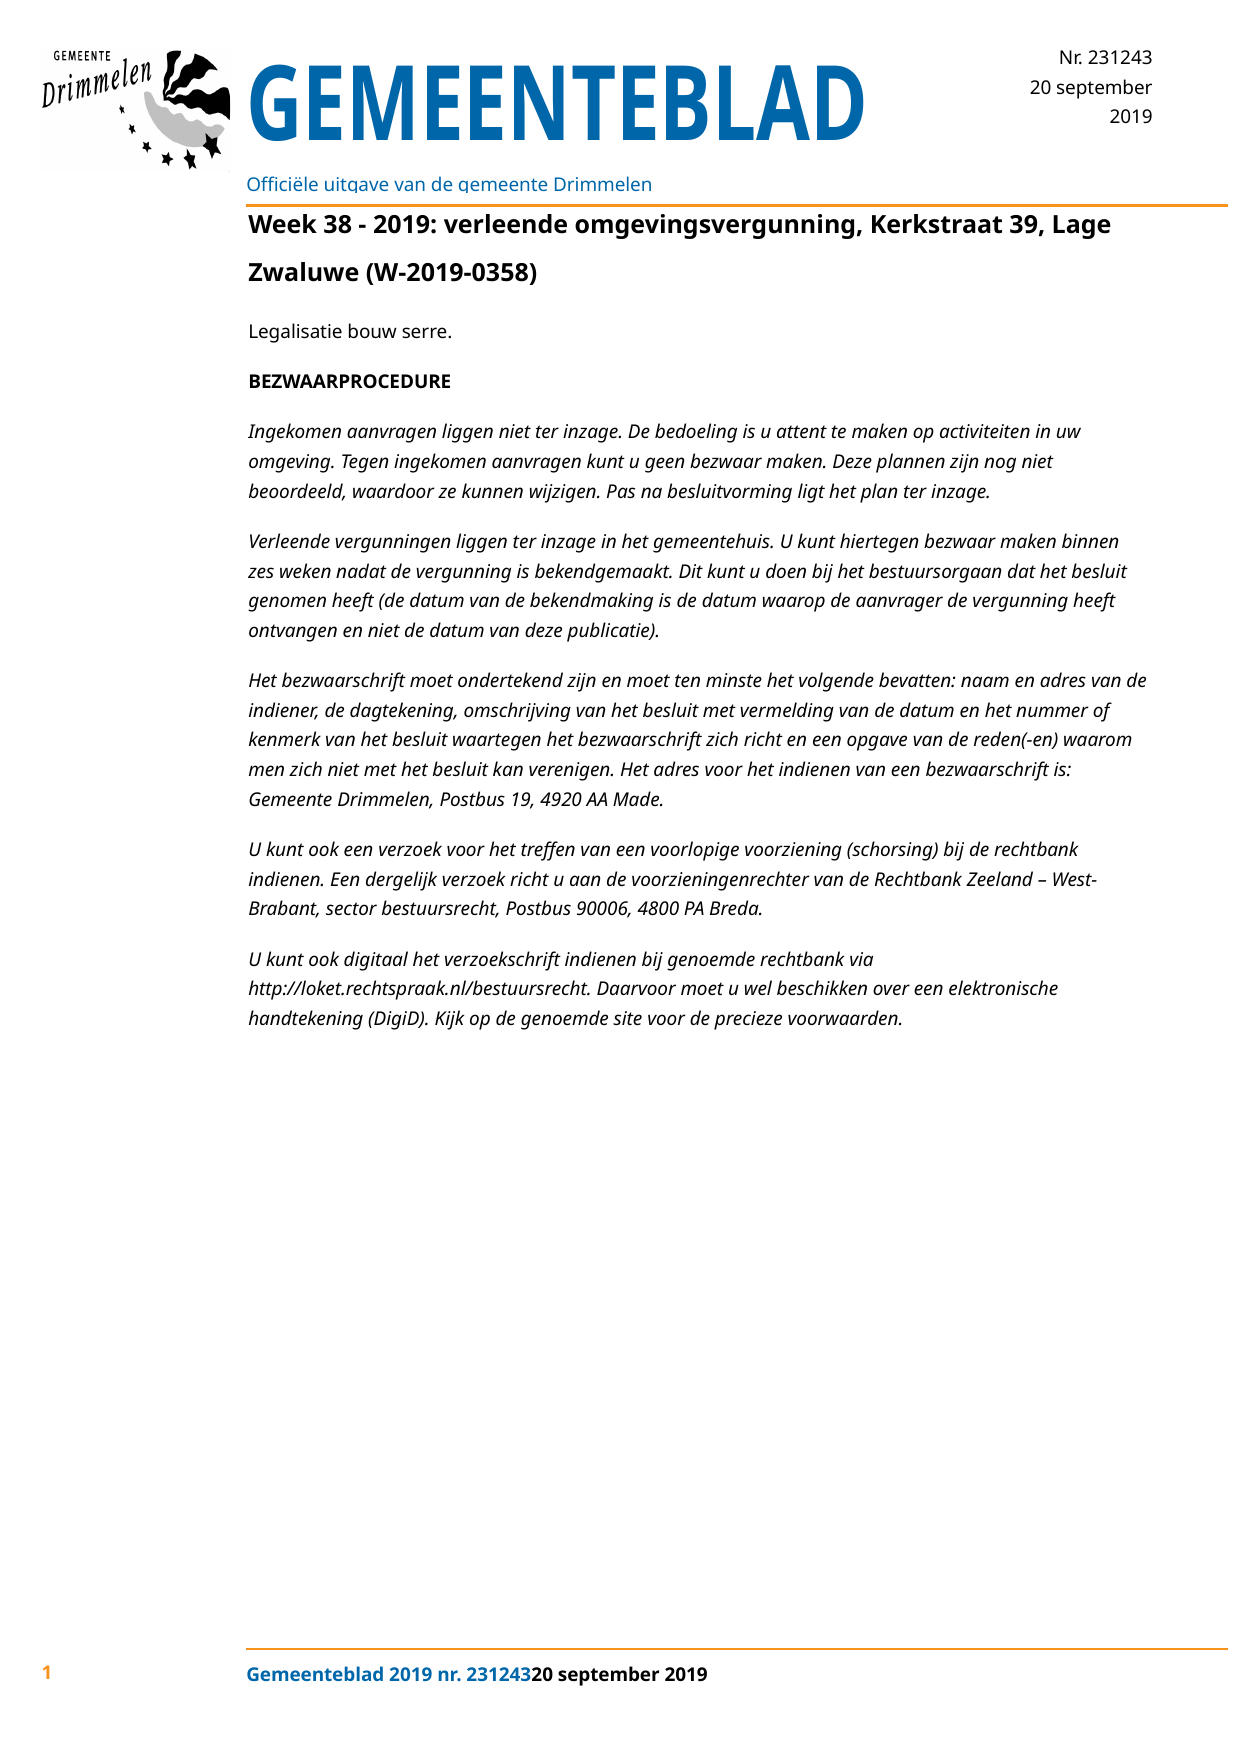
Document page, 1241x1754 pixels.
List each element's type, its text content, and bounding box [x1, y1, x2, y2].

text Week 38 - 2019: verleende omgevingsvergunning, Kerkstraat 39, Lage Zwaluwe (W-2019-0358) [248, 207, 1152, 288]
text Legalisatie bouw serre. [248, 318, 1152, 344]
picture [41, 47, 231, 172]
text Ingekomen aanvragen liggen niet ter inzage. De bedoeling is u attent te maken op activiteiten in uw omgeving. Tegen ingekomen aanvragen kunt u geen bezwaar maken. Deze plannen zijn nog niet beoordeeld, waardoor ze kunnen wijzigen. Pas na besluitvorming ligt het plan ter inzage. [248, 419, 1152, 504]
text U kunt ook digitaal het verzoekschrift indienen bij genoemde rechtbank via http://loket.rechtspraak.nl/bestuursrecht. Daarvoor moet u wel beschikken over een elektronische handtekening (DigiD). Kijk op de genoemde site voor de precieze voorwaarden. [248, 946, 1152, 1031]
text Verleende vergunningen liggen ter inzage in het gemeentehuis. U kunt hiertegen bezwaar maken binnen zes weken nadat de vergunning is bekendgemaakt. Dit kunt u doen bij het bestuursorgaan dat het besluit genomen heeft (de datum van de bekendmaking is de datum waarop de aanvrager de vergunning heeft ontvangen en niet de datum van deze publicatie). [248, 528, 1152, 643]
text U kunt ook een verzoek voor het treffen van een voorlopige voorziening (schorsing) bij de rechtbank indienen. Een dergelijk verzoek richt u aan de voorzieningenrechter van de Rechtbank Zeeland – West-Brabant, sector bestuursrecht, Postbus 90006, 4800 PA Breda. [248, 836, 1152, 921]
text BEZWAARPROCEDURE [248, 368, 1152, 394]
text Het bezwaarschrift moet ondertekend zijn en moet ten minste het volgende bevatten: naam en adres van de indiener, de dagtekening, omschrijving van het besluit met vermelding van de datum en het nummer of kenmerk van het besluit waartegen het bezwaarschrift zich richt en een opgave van de reden(-en) waarom men zich niet met het besluit kan verenigen. Het adres voor het indienen van een bezwaarschrift is: Gemeente Drimmelen, Postbus 19, 4920 AA Made. [248, 667, 1152, 812]
